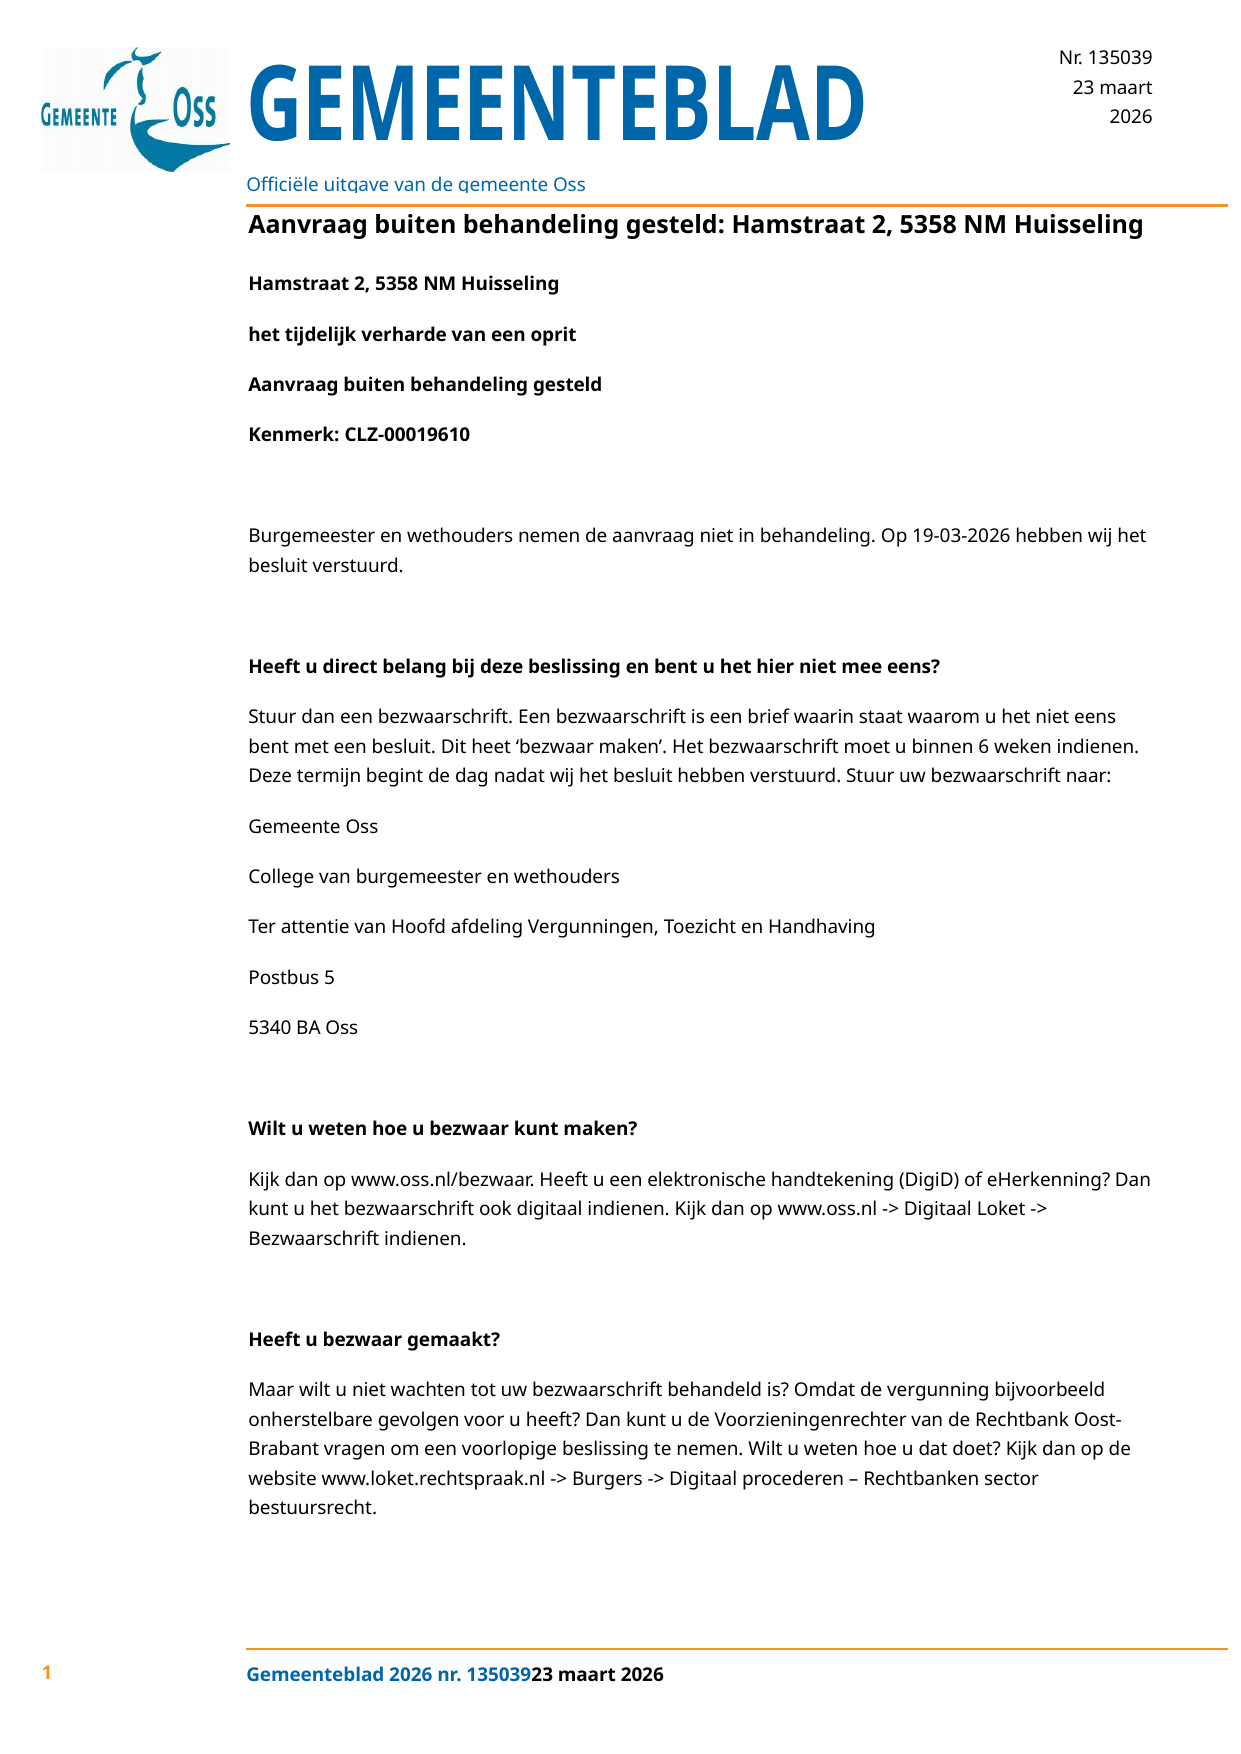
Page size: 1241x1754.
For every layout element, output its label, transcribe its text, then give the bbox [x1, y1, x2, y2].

text Postbus 5 [248, 964, 1152, 990]
text Stuur dan een bezwaarschrift. Een bezwaarschrift is een brief waarin staat waarom u het niet eens bent met een besluit. Dit heet ‘bezwaar maken’. Het bezwaarschrift moet u binnen 6 weken indienen. Deze termijn begint de dag nadat wij het besluit hebben verstuurd. Stuur uw bezwaarschrift naar: [248, 703, 1152, 788]
text Aanvraag buiten behandeling gesteld: Hamstraat 2, 5358 NM Huisseling [248, 207, 1152, 241]
text het tijdelijk verharde van een oprit [248, 321, 1152, 346]
text Hamstraat 2, 5358 NM Huisseling [248, 270, 1152, 296]
text College van burgemeester en wethouders [248, 863, 1152, 889]
picture [41, 47, 231, 172]
text 5340 BA Oss [248, 1014, 1152, 1040]
text Kenmerk: CLZ-00019610 [248, 422, 1152, 447]
text Burgemeester en wethouders nemen de aanvraag niet in behandeling. Op 19-03-2026 hebben wij het besluit verstuurd. [248, 522, 1152, 578]
text Ter attentie van Hoofd afdeling Vergunningen, Toezicht en Handhaving [248, 914, 1152, 939]
text Wilt u weten hoe u bezwaar kunt maken? [248, 1115, 1152, 1141]
text Kijk dan op www.oss.nl/bezwaar. Heeft u een elektronische handtekening (DigiD) of eHerkenning? Dan kunt u het bezwaarschrift ook digitaal indienen. Kijk dan op www.oss.nl -> Digitaal Loket -> Bezwaarschrift indienen. [248, 1166, 1152, 1251]
text Heeft u direct belang bij deze beslissing en bent u het hier niet mee eens? [248, 653, 1152, 678]
text Maar wilt u niet wachten tot uw bezwaarschrift behandeld is? Omdat de vergunning bijvoorbeeld onherstelbare gevolgen voor u heeft? Dan kunt u de Voorzieningenrechter van de Rechtbank Oost-Brabant vragen om een voorlopige beslissing te nemen. Wilt u weten hoe u dat doet? Kijk dan op de website www.loket.rechtspraak.nl -> Burgers -> Digitaal procederen – Rechtbanken sector bestuursrecht. [248, 1376, 1152, 1520]
text Aanvraag buiten behandeling gesteld [248, 371, 1152, 397]
text Heeft u bezwaar gemaakt? [248, 1326, 1152, 1351]
text Gemeente Oss [248, 813, 1152, 838]
